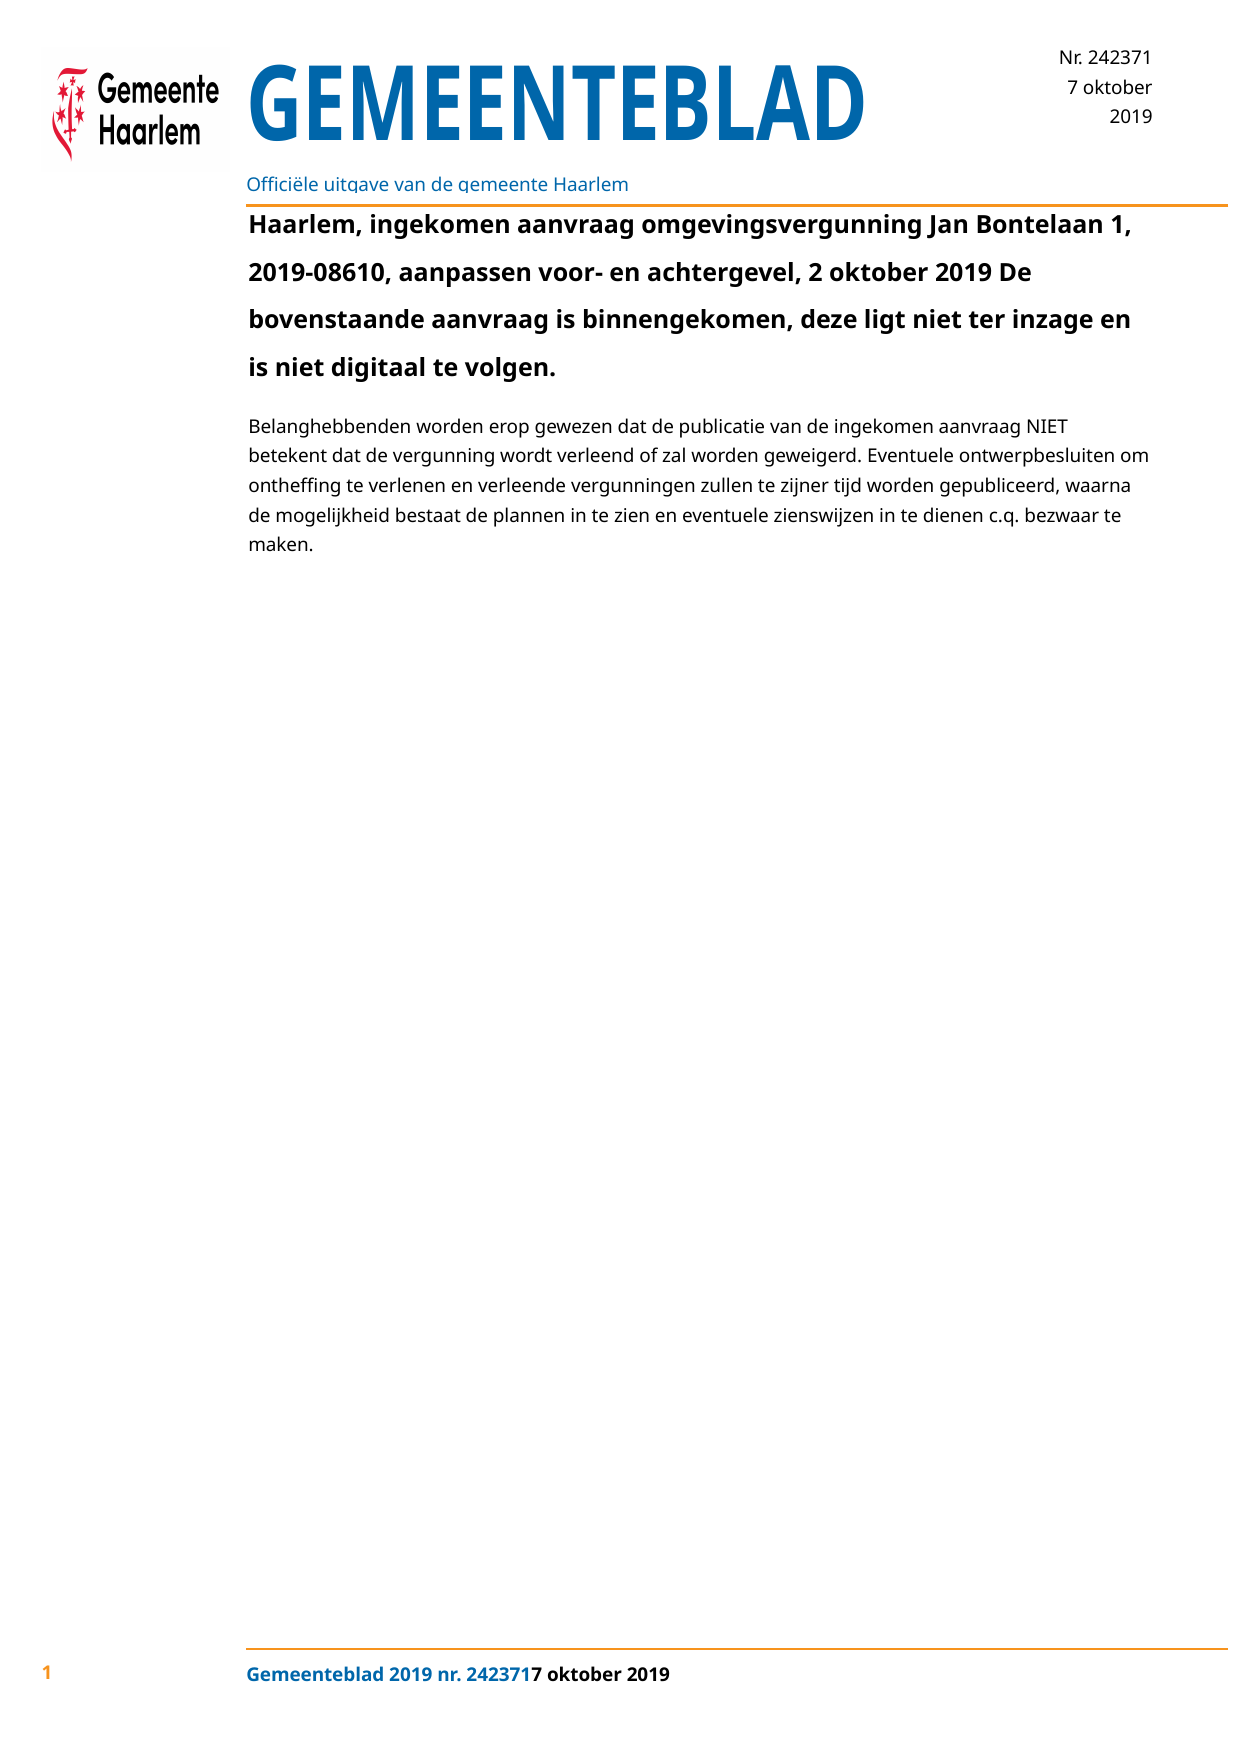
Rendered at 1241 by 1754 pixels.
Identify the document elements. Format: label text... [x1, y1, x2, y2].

text Haarlem, ingekomen aanvraag omgevingsvergunning Jan Bontelaan 1, 2019-08610, aanpassen voor- en achtergevel, 2 oktober 2019 De bovenstaande aanvraag is binnengekomen, deze ligt niet ter inzage en is niet digitaal te volgen. [248, 207, 1152, 384]
text Belanghebbenden worden erop gewezen dat de publicatie van de ingekomen aanvraag NIET betekent dat de vergunning wordt verleend of zal worden geweigerd. Eventuele ontwerpbesluiten om ontheffing te verlenen en verleende vergunningen zullen te zijner tijd worden gepubliceerd, waarna de mogelijkheid bestaat de plannen in te zien en eventuele zienswijzen in te dienen c.q. bezwaar te maken. [248, 413, 1152, 557]
picture [41, 47, 231, 172]
